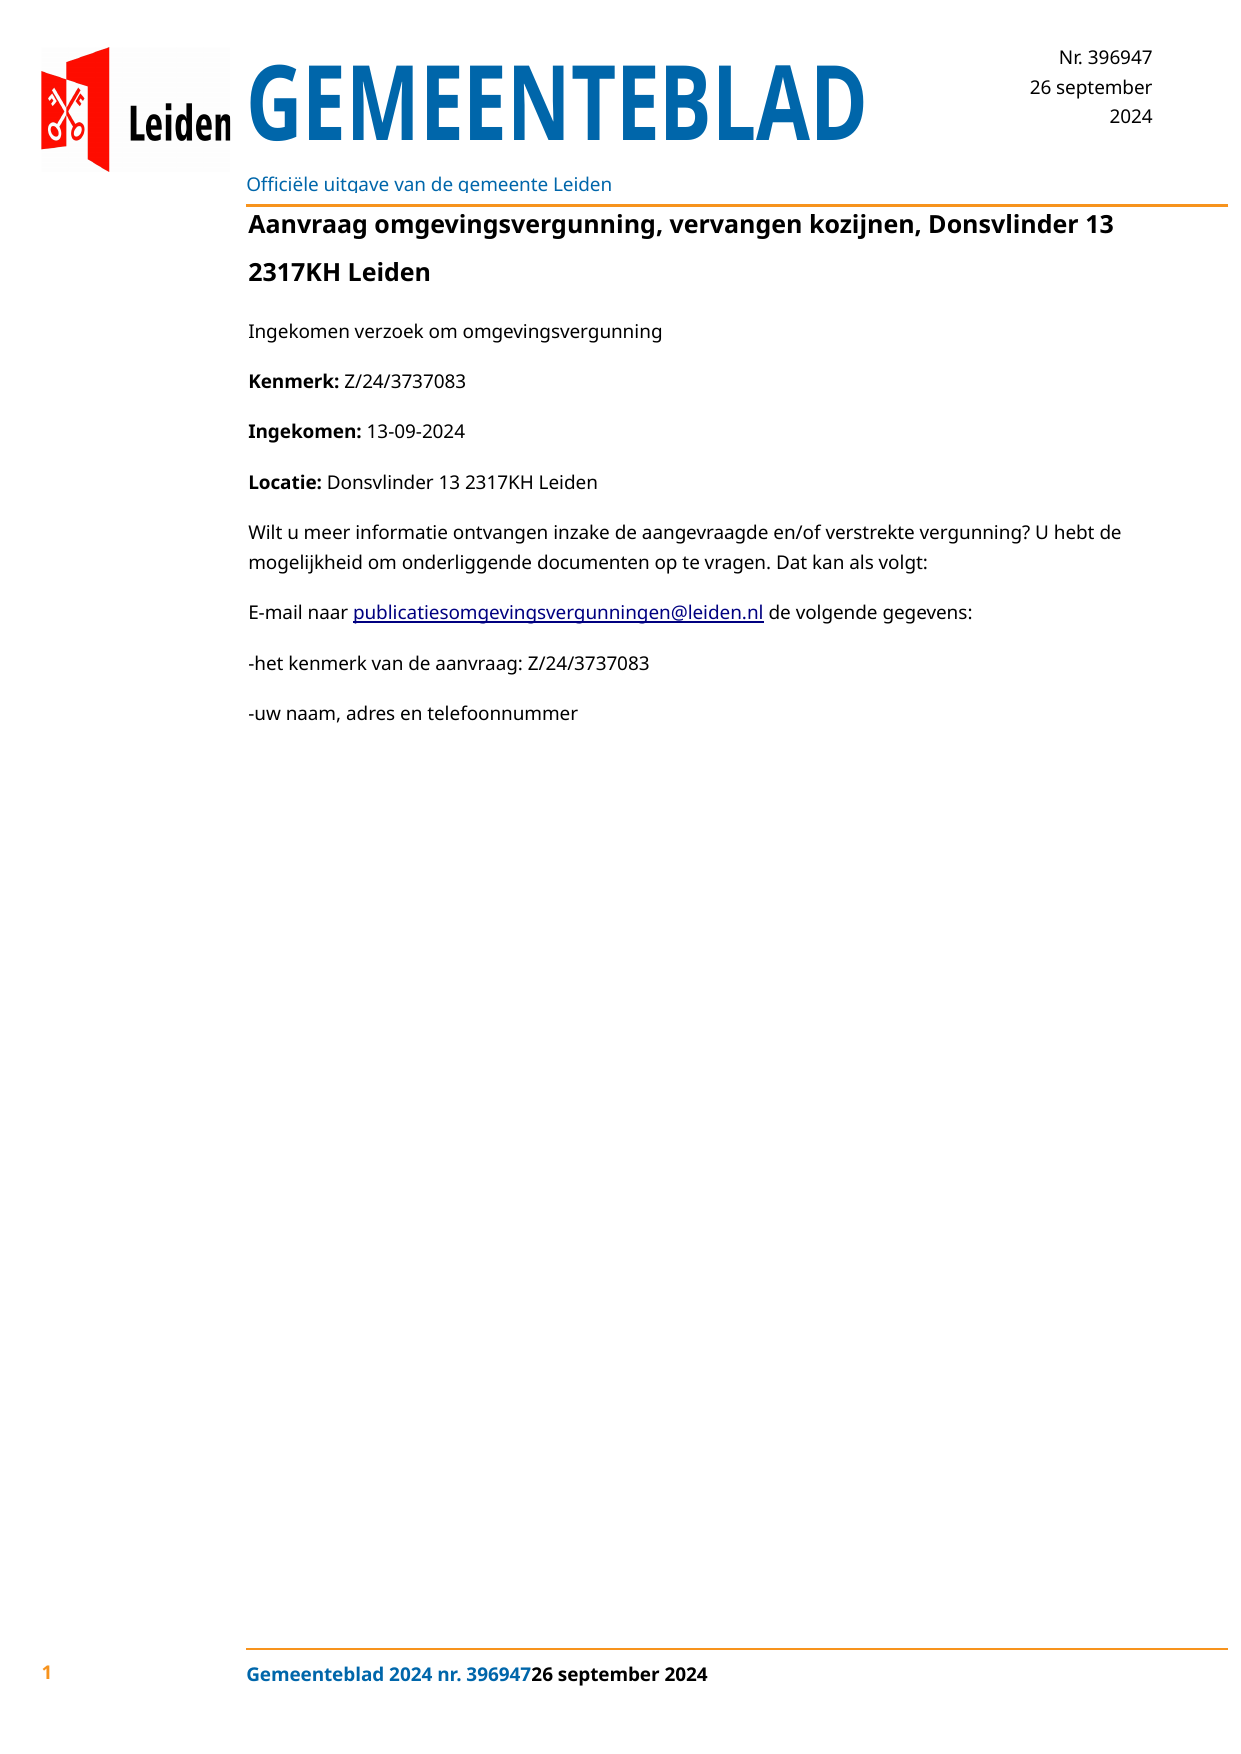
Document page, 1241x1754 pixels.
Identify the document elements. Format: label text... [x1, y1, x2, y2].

text -het kenmerk van de aanvraag: Z/24/3737083 [248, 650, 1152, 676]
text Locatie: Donsvlinder 13 2317KH Leiden [248, 469, 1152, 495]
text -uw naam, adres en telefoonnummer [248, 700, 1152, 726]
text Ingekomen: 13-09-2024 [248, 419, 1152, 444]
text Ingekomen verzoek om omgevingsvergunning [248, 318, 1152, 344]
picture [41, 47, 231, 172]
text E-mail naar publicatiesomgevingsvergunningen@leiden.nl de volgende gegevens: [248, 599, 1152, 625]
text Kenmerk: Z/24/3737083 [248, 368, 1152, 394]
text Aanvraag omgevingsvergunning, vervangen kozijnen, Donsvlinder 13 2317KH Leiden [248, 207, 1152, 288]
text Wilt u meer informatie ontvangen inzake de aangevraagde en/of verstrekte vergunning? U hebt de mogelijkheid om onderliggende documenten op te vragen. Dat kan als volgt: [248, 519, 1152, 575]
